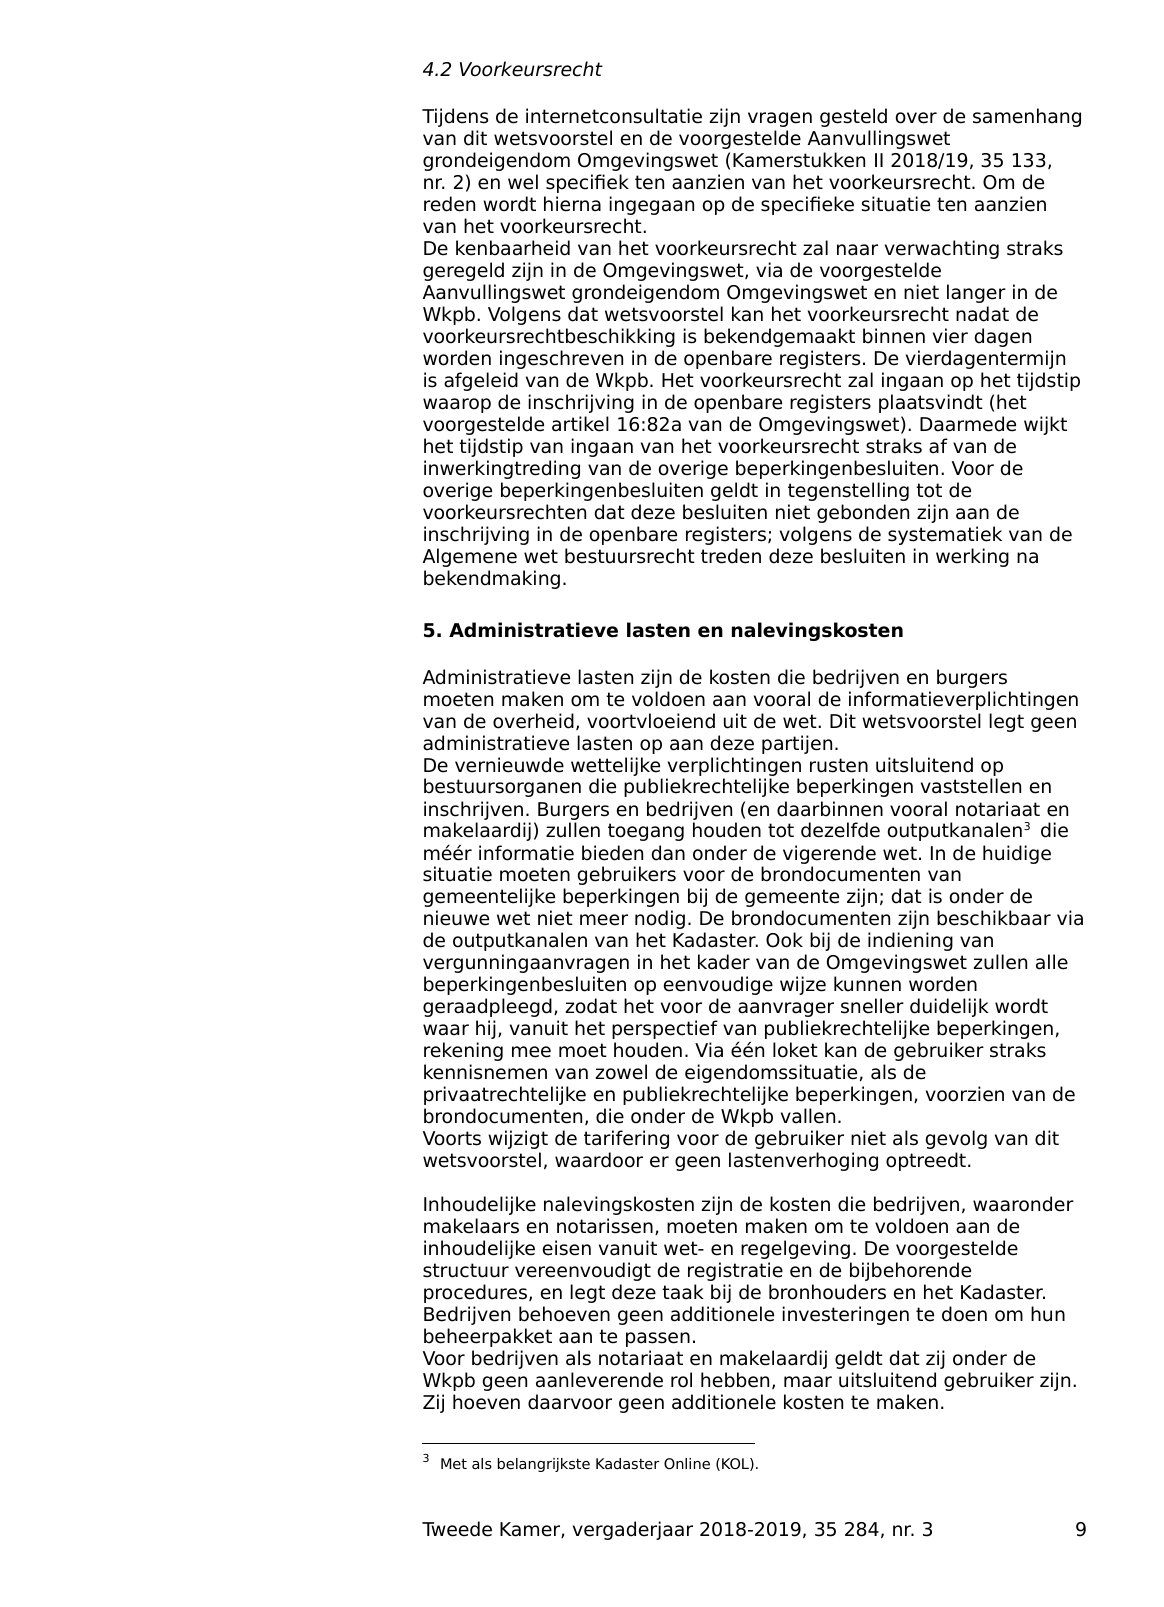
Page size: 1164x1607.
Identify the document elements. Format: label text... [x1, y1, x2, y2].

text Voor bedrijven als notariaat en makelaardij geldt dat zij onder de Wkpb geen aanleverende rol hebben, maar uitsluitend gebruiker zijn. Zij hoeven daarvoor geen additionele kosten te maken. [422, 1348, 1087, 1414]
text Voorts wijzigt de tarifering voor de gebruiker niet als gevolg van dit wetsvoorstel, waardoor er geen lastenverhoging optreedt. [422, 1128, 1087, 1172]
text Inhoudelijke nalevingskosten zijn de kosten die bedrijven, waaronder makelaars en notarissen, moeten maken om te voldoen aan de inhoudelijke eisen vanuit wet- en regelgeving. De voorgestelde structuur vereenvoudigt de registratie en de bijbehorende procedures, en legt deze taak bij de bronhouders en het Kadaster. Bedrijven behoeven geen additionele investeringen te doen om hun beheerpakket aan te passen. [422, 1194, 1087, 1348]
subtitle 5. Administratieve lasten en nalevingskosten [422, 619, 1087, 642]
text De vernieuwde wettelijke verplichtingen rusten uitsluitend op bestuursorganen die publiekrechtelijke beperkingen vaststellen en inschrijven. Burgers en bedrijven (en daarbinnen vooral notariaat en makelaardij) zullen toegang houden tot dezelfde outputkanalen die méér informatie bieden dan onder de vigerende wet. In de huidige situatie moeten gebruikers voor de brondocumenten van gemeentelijke beperkingen bij de gemeente zijn; dat is onder de nieuwe wet niet meer nodig. De brondocumenten zijn beschikbaar via de outputkanalen van het Kadaster. Ook bij de indiening van vergunningaanvragen in het kader van de Omgevingswet zullen alle beperkingenbesluiten op eenvoudige wijze kunnen worden geraadpleegd, zodat het voor de aanvrager sneller duidelijk wordt waar hij, vanuit het perspectief van publiekrechtelijke beperkingen, rekening mee moet houden. Via één loket kan de gebruiker straks kennisnemen van zowel de eigendomssituatie, als de privaatrechtelijke en publiekrechtelijke beperkingen, voorzien van de brondocumenten, die onder de Wkpb vallen. [422, 754, 1087, 1128]
text Tijdens de internetconsultatie zijn vragen gesteld over de samenhang van dit wetsvoorstel en de voorgestelde Aanvullingswet grondeigendom Omgevingswet (Kamerstukken II 2018/19, 35 133, nr. 2) en wel specifiek ten aanzien van het voorkeursrecht. Om de reden wordt hierna ingegaan op de specifieke situatie ten aanzien van het voorkeursrecht. [422, 106, 1087, 238]
subtitle 4.2 Voorkeursrecht [422, 59, 1087, 81]
text Met als belangrijkste Kadaster Online (KOL). [422, 1452, 1087, 1474]
text De kenbaarheid van het voorkeursrecht zal naar verwachting straks geregeld zijn in de Omgevingswet, via de voorgestelde Aanvullingswet grondeigendom Omgevingswet en niet langer in de Wkpb. Volgens dat wetsvoorstel kan het voorkeursrecht nadat de voorkeursrechtbeschikking is bekendgemaakt binnen vier dagen worden ingeschreven in de openbare registers. De vierdagentermijn is afgeleid van de Wkpb. Het voorkeursrecht zal ingaan op het tijdstip waarop de inschrijving in de openbare registers plaatsvindt (het voorgestelde artikel 16:82a van de Omgevingswet). Daarmede wijkt het tijdstip van ingaan van het voorkeursrecht straks af van de inwerkingtreding van de overige beperkingenbesluiten. Voor de overige beperkingenbesluiten geldt in tegenstelling tot de voorkeursrechten dat deze besluiten niet gebonden zijn aan de inschrijving in de openbare registers; volgens de systematiek van de Algemene wet bestuursrecht treden deze besluiten in werking na bekendmaking. [422, 238, 1087, 589]
text Administratieve lasten zijn de kosten die bedrijven en burgers moeten maken om te voldoen aan vooral de informatieverplichtingen van de overheid, voortvloeiend uit de wet. Dit wetsvoorstel legt geen administratieve lasten op aan deze partijen. [422, 667, 1087, 754]
